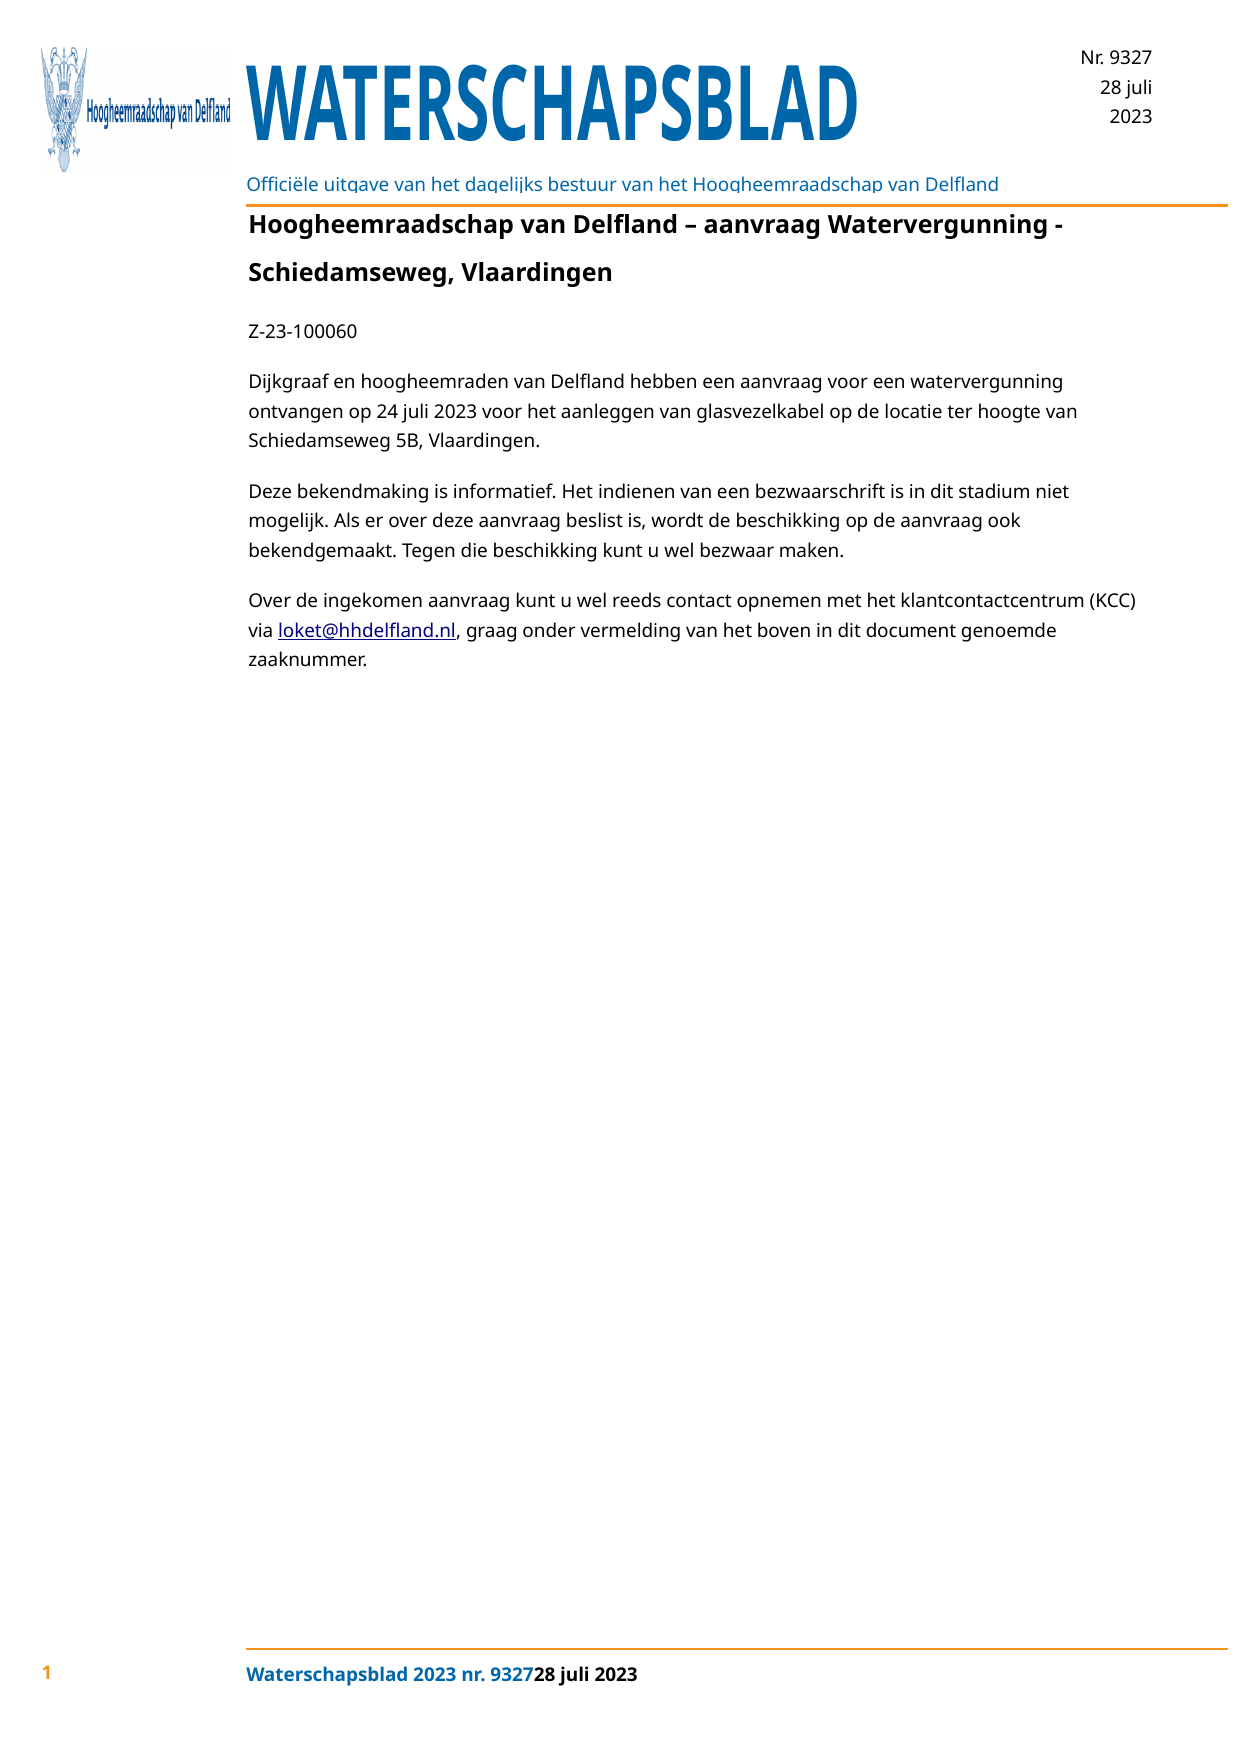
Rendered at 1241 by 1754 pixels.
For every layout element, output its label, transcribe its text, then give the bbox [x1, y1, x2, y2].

picture [41, 47, 231, 172]
text Z-23-100060 [248, 318, 1152, 344]
text Over de ingekomen aanvraag kunt u wel reeds contact opnemen met het klantcontactcentrum (KCC) via loket@hhdelfland.nl, graag onder vermelding van het boven in dit document genoemde zaaknummer. [248, 587, 1152, 672]
text Hoogheemraadschap van Delfland – aanvraag Watervergunning - Schiedamseweg, Vlaardingen [248, 207, 1152, 288]
text Dijkgraaf en hoogheemraden van Delfland hebben een aanvraag voor een watervergunning ontvangen op 24 juli 2023 voor het aanleggen van glasvezelkabel op de locatie ter hoogte van Schiedamseweg 5B, Vlaardingen. [248, 368, 1152, 453]
text Deze bekendmaking is informatief. Het indienen van een bezwaarschrift is in dit stadium niet mogelijk. Als er over deze aanvraag beslist is, wordt de beschikking op de aanvraag ook bekendgemaakt. Tegen die beschikking kunt u wel bezwaar maken. [248, 478, 1152, 563]
